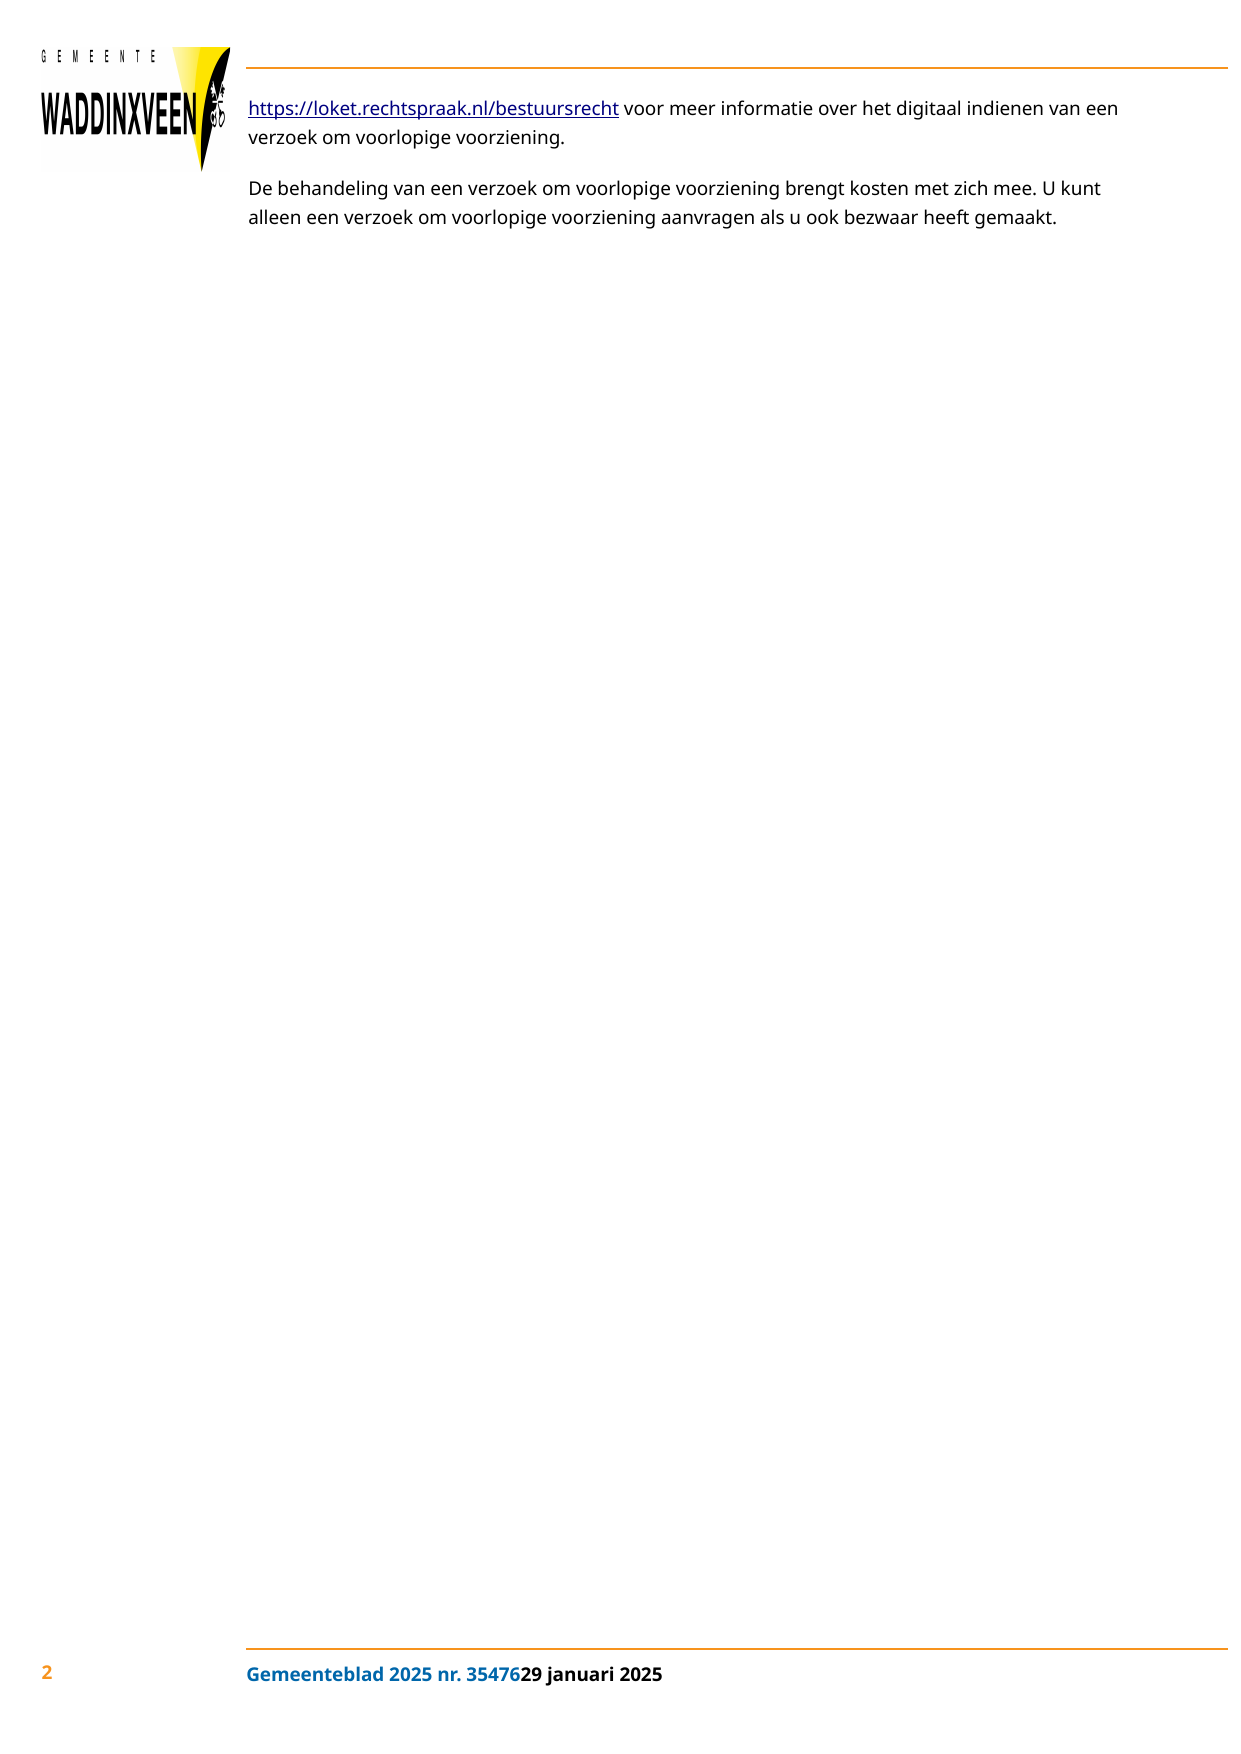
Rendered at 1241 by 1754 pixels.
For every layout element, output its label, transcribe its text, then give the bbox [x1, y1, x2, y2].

text De behandeling van een verzoek om voorlopige voorziening brengt kosten met zich mee. U kunt alleen een verzoek om voorlopige voorziening aanvragen als u ook bezwaar heeft gemaakt. [248, 175, 1152, 230]
text https://loket.rechtspraak.nl/bestuursrecht voor meer informatie over het digitaal indienen van een verzoek om voorlopige voorziening. [248, 95, 1152, 150]
picture [41, 47, 231, 172]
